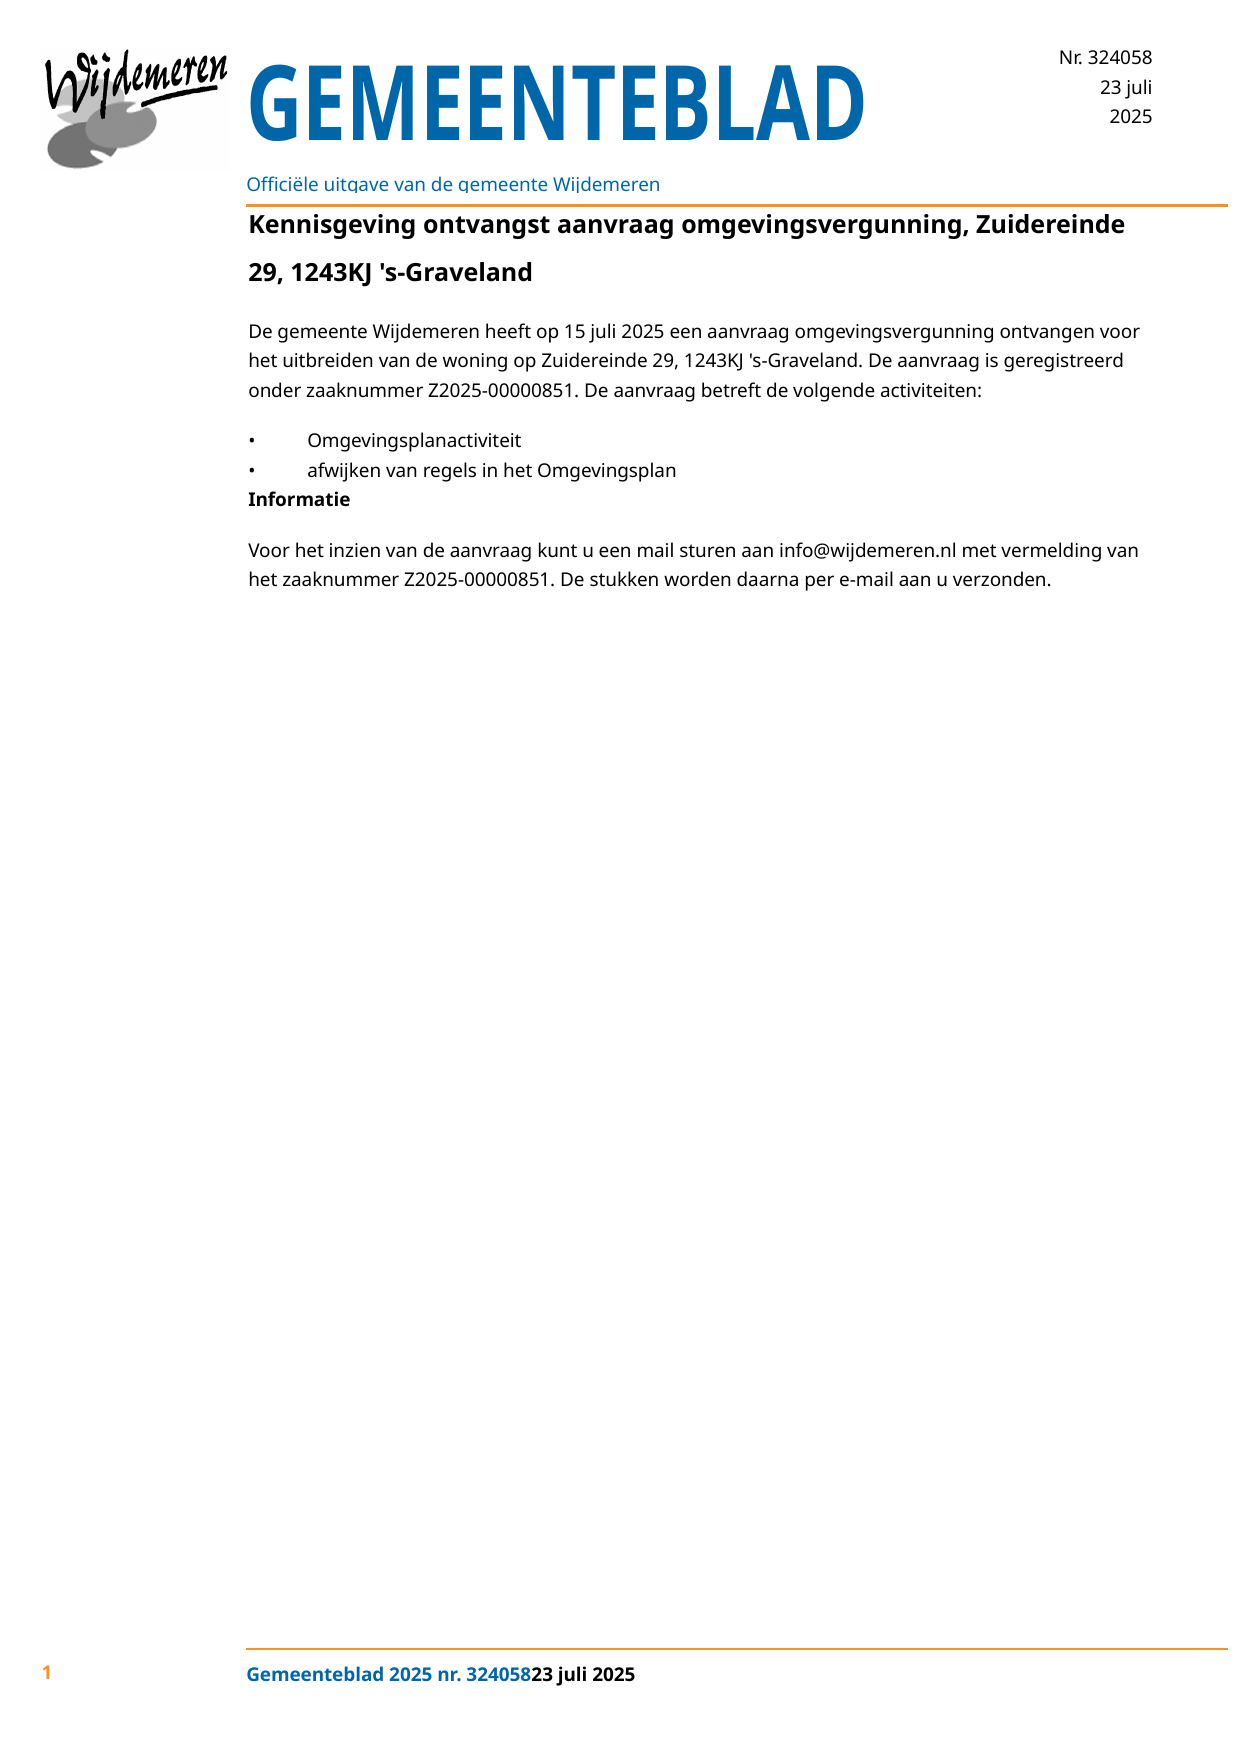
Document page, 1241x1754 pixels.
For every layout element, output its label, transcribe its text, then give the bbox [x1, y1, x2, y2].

list Omgevingsplanactiviteit [248, 427, 1152, 453]
text Informatie [248, 487, 1152, 512]
list afwijken van regels in het Omgevingsplan [248, 457, 1152, 483]
text Voor het inzien van de aanvraag kunt u een mail sturen aan info@wijdemeren.nl met vermelding van het zaaknummer Z2025-00000851. De stukken worden daarna per e-mail aan u verzonden. [248, 537, 1152, 592]
picture [41, 47, 231, 172]
text De gemeente Wijdemeren heeft op 15 juli 2025 een aanvraag omgevingsvergunning ontvangen voor het uitbreiden van de woning op Zuidereinde 29, 1243KJ 's-Graveland. De aanvraag is geregistreerd onder zaaknummer Z2025-00000851. De aanvraag betreft de volgende activiteiten: [248, 318, 1152, 403]
text Kennisgeving ontvangst aanvraag omgevingsvergunning, Zuidereinde 29, 1243KJ 's-Graveland [248, 207, 1152, 288]
